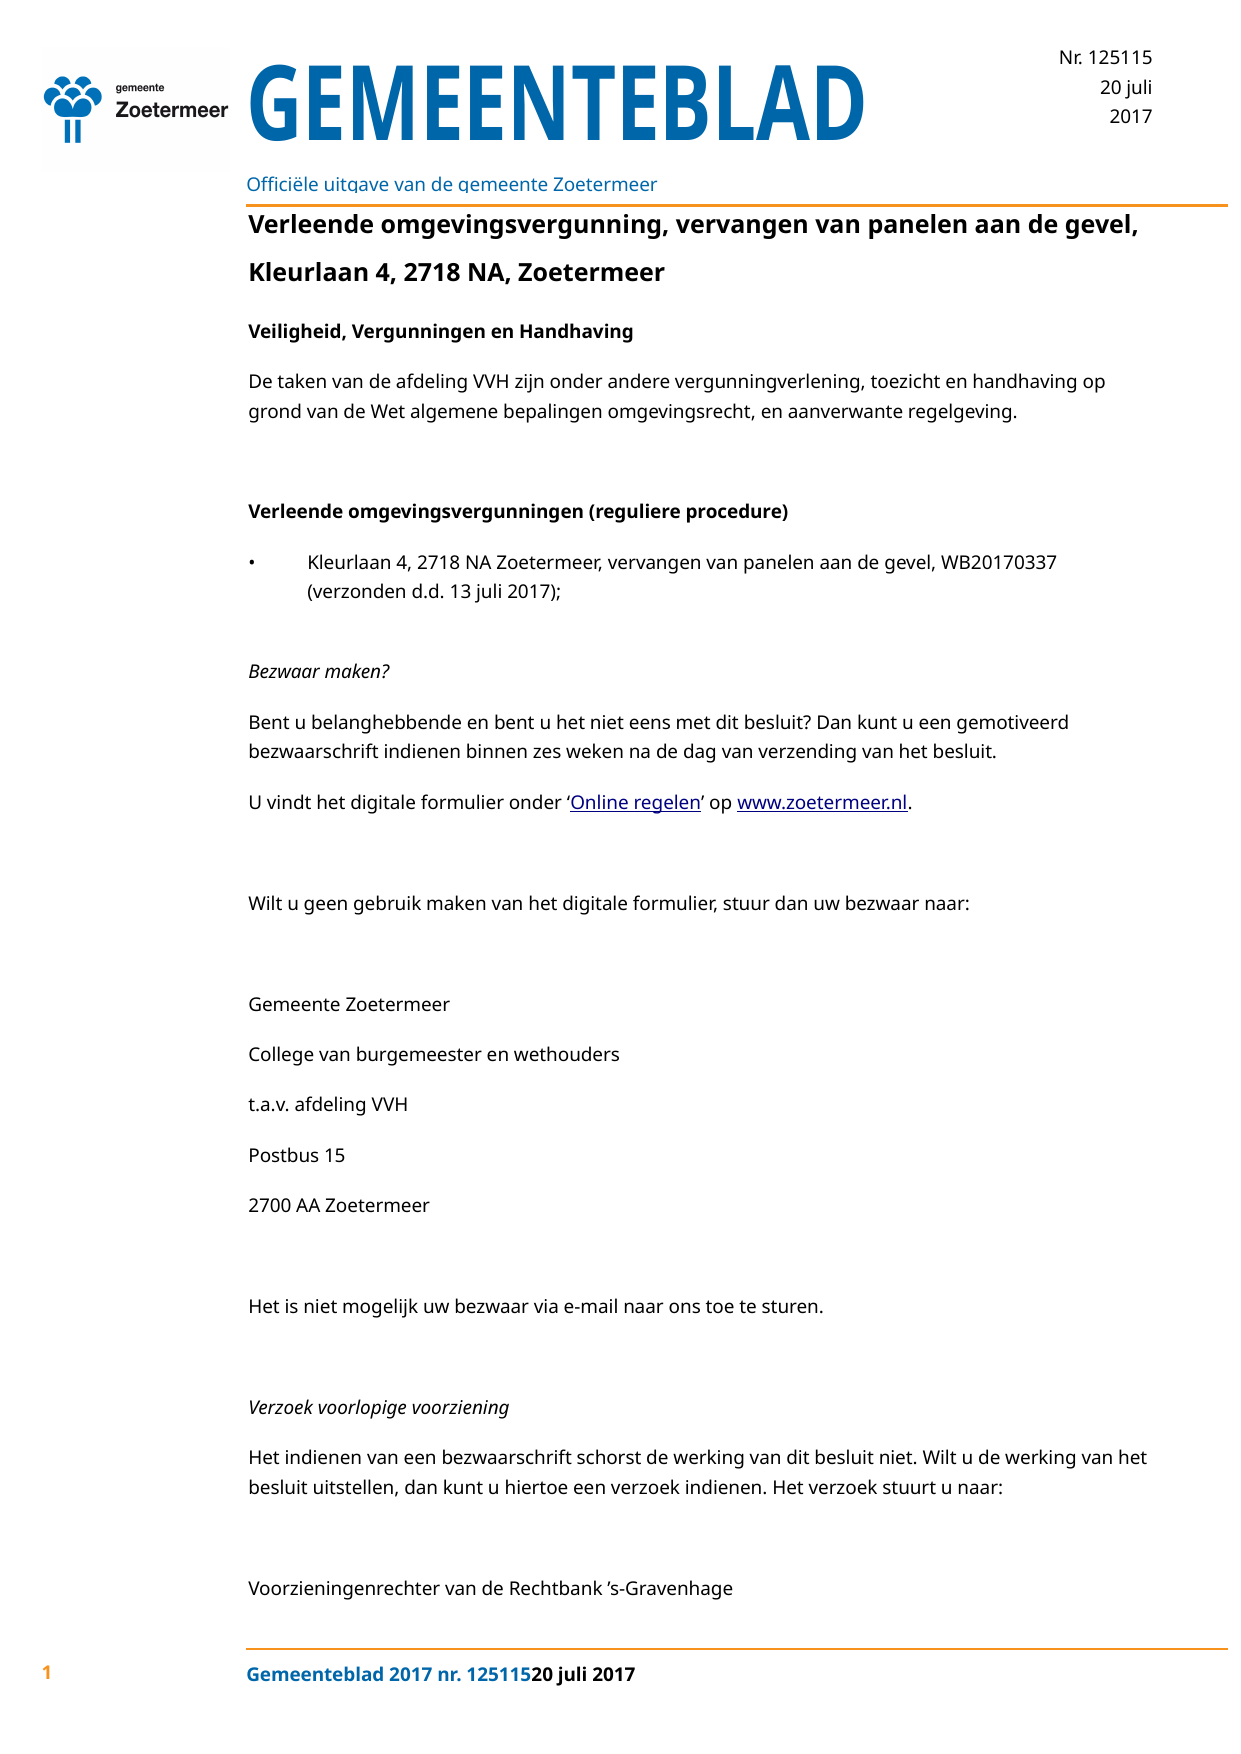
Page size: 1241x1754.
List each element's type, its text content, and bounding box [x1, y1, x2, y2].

text Bent u belanghebbende en bent u het niet eens met dit besluit? Dan kunt u een gemotiveerd bezwaarschrift indienen binnen zes weken na de dag van verzending van het besluit. [248, 709, 1152, 764]
text Voorzieningenrechter van de Rechtbank ’s-Gravenhage [248, 1575, 1152, 1601]
text 2700 AA Zoetermeer [248, 1192, 1152, 1218]
text t.a.v. afdeling VVH [248, 1092, 1152, 1117]
list Kleurlaan 4, 2718 NA Zoetermeer, vervangen van panelen aan de gevel, WB20170337 (verzonden d.d. 13 juli 2017); [248, 549, 1152, 604]
text Verleende omgevingsvergunningen (reguliere procedure) [248, 499, 1152, 524]
text Het indienen van een bezwaarschrift schorst de werking van dit besluit niet. Wilt u de werking van het besluit uitstellen, dan kunt u hiertoe een verzoek indienen. Het verzoek stuurt u naar: [248, 1444, 1152, 1500]
text Verzoek voorlopige voorziening [248, 1394, 1152, 1420]
text College van burgemeester en wethouders [248, 1041, 1152, 1067]
text Bezwaar maken? [248, 659, 1152, 684]
text Verleende omgevingsvergunning, vervangen van panelen aan de gevel, Kleurlaan 4, 2718 NA, Zoetermeer [248, 207, 1152, 288]
text Het is niet mogelijk uw bezwaar via e-mail naar ons toe te sturen. [248, 1293, 1152, 1319]
picture [41, 47, 231, 172]
text Gemeente Zoetermeer [248, 991, 1152, 1017]
text Veiligheid, Vergunningen en Handhaving [248, 318, 1152, 344]
text Postbus 15 [248, 1142, 1152, 1168]
text De taken van de afdeling VVH zijn onder andere vergunningverlening, toezicht en handhaving op grond van de Wet algemene bepalingen omgevingsrecht, en aanverwante regelgeving. [248, 368, 1152, 424]
text Wilt u geen gebruik maken van het digitale formulier, stuur dan uw bezwaar naar: [248, 890, 1152, 916]
text U vindt het digitale formulier onder ‘Online regelen’ op www.zoetermeer.nl. [248, 789, 1152, 815]
